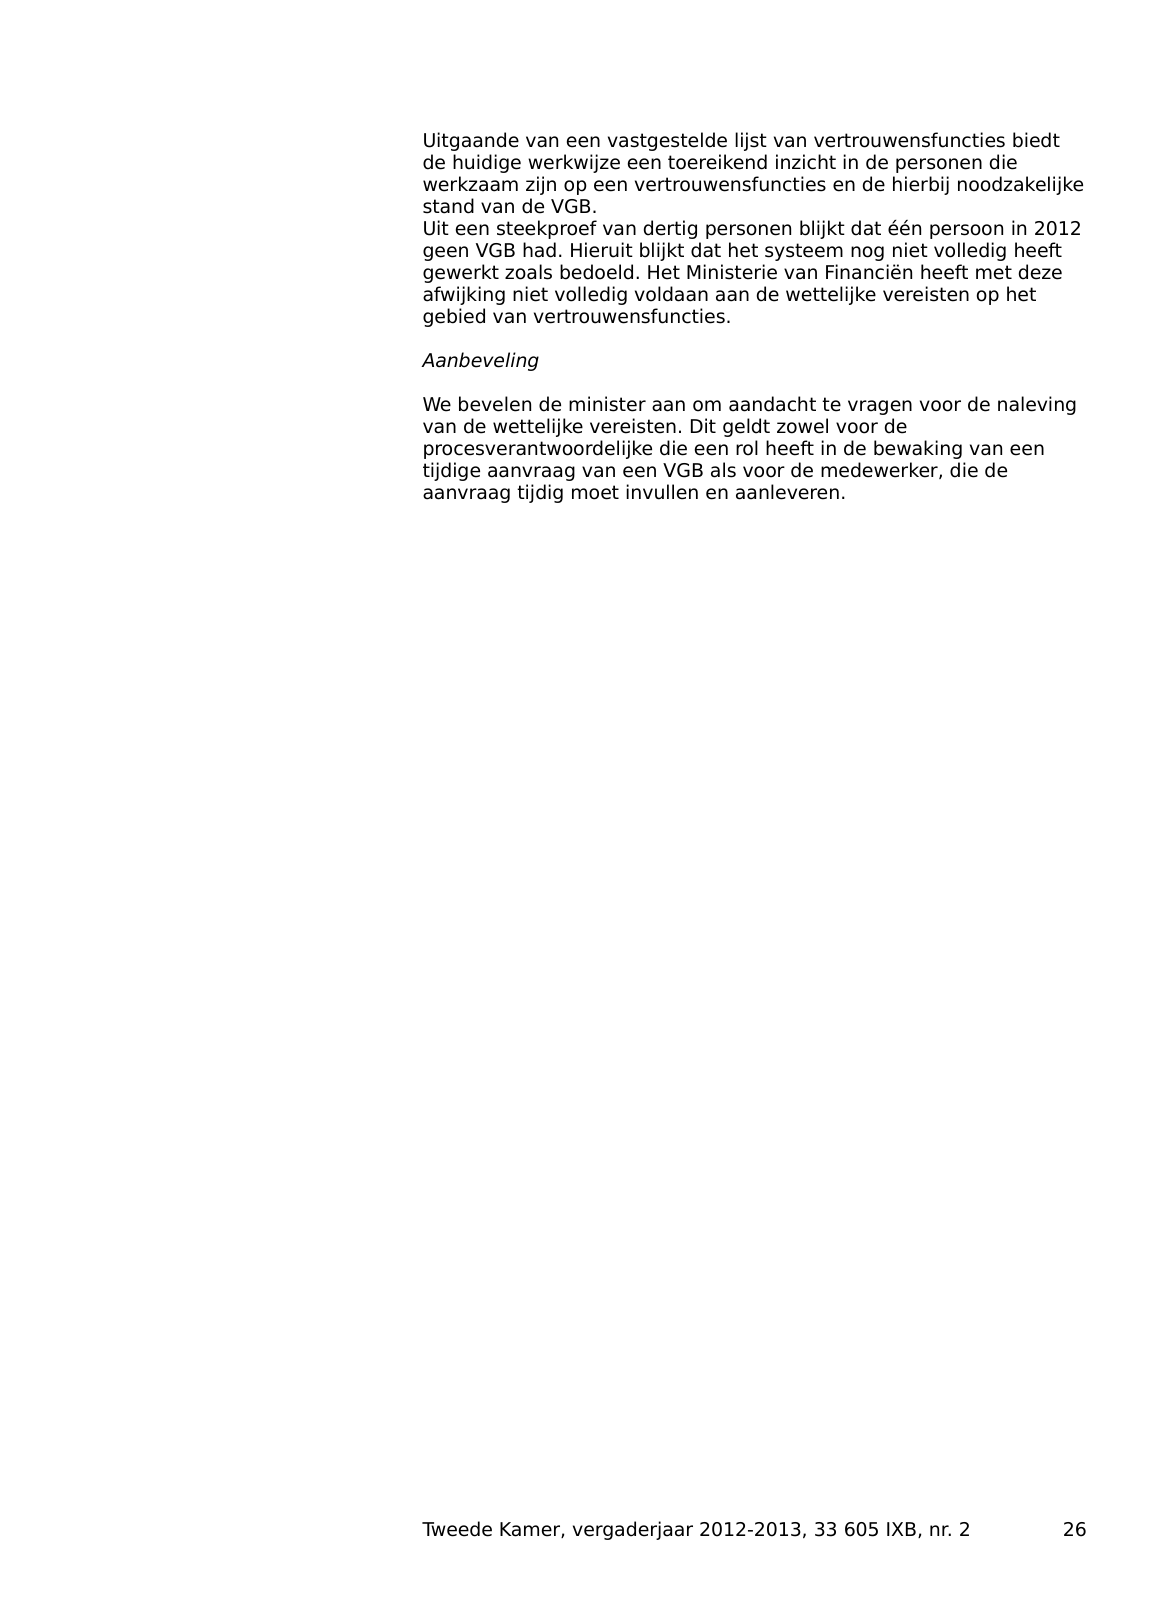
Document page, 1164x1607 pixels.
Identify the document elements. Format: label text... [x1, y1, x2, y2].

text Uit een steekproef van dertig personen blijkt dat één persoon in 2012 geen VGB had. Hieruit blijkt dat het systeem nog niet volledig heeft gewerkt zoals bedoeld. Het Ministerie van Financiën heeft met deze afwijking niet volledig voldaan aan de wettelijke vereisten op het gebied van vertrouwensfuncties. [422, 218, 1087, 328]
text We bevelen de minister aan om aandacht te vragen voor de naleving van de wettelijke vereisten. Dit geldt zowel voor de procesverantwoordelijke die een rol heeft in de bewaking van een tijdige aanvraag van een VGB als voor de medewerker, die de aanvraag tijdig moet invullen en aanleveren. [422, 394, 1087, 504]
text Uitgaande van een vastgestelde lijst van vertrouwensfuncties biedt de huidige werkwijze een toereikend inzicht in de personen die werkzaam zijn op een vertrouwensfuncties en de hierbij noodzakelijke stand van de VGB. [422, 130, 1087, 218]
subtitle Aanbeveling [422, 350, 1087, 372]
